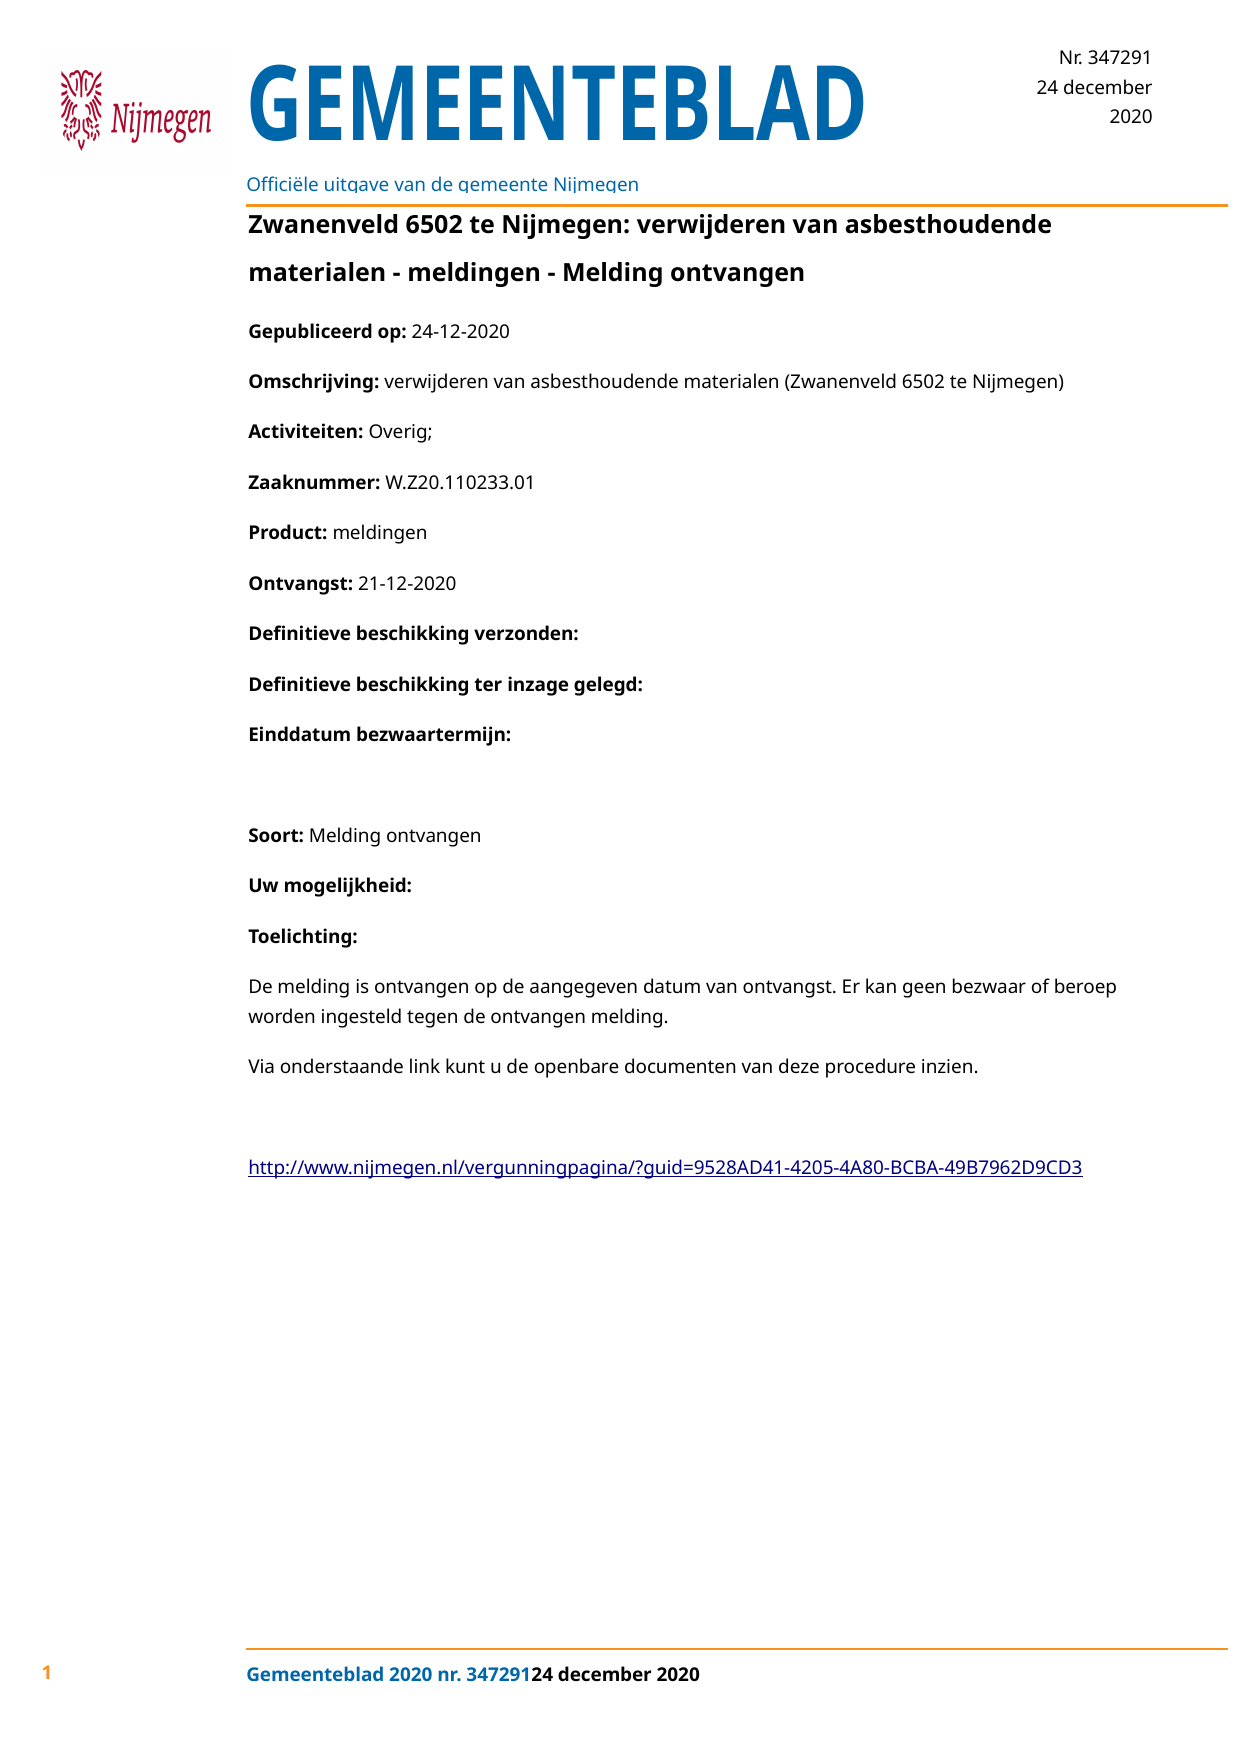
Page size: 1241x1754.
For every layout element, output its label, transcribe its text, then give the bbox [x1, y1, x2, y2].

text Soort: Melding ontvangen [248, 822, 1152, 848]
text Omschrijving: verwijderen van asbesthoudende materialen (Zwanenveld 6502 te Nijmegen) [248, 368, 1152, 394]
text Gepubliceerd op: 24-12-2020 [248, 318, 1152, 344]
text Zaaknummer: W.Z20.110233.01 [248, 469, 1152, 495]
text Activiteiten: Overig; [248, 419, 1152, 444]
text Definitieve beschikking ter inzage gelegd: [248, 671, 1152, 697]
text Via onderstaande link kunt u de openbare documenten van deze procedure inzien. [248, 1053, 1152, 1079]
text De melding is ontvangen op de aangegeven datum van ontvangst. Er kan geen bezwaar of beroep worden ingesteld tegen de ontvangen melding. [248, 973, 1152, 1029]
text Zwanenveld 6502 te Nijmegen: verwijderen van asbesthoudende materialen - meldingen - Melding ontvangen [248, 207, 1152, 288]
picture [41, 47, 231, 172]
text http://www.nijmegen.nl/vergunningpagina/?guid=9528AD41-4205-4A80-BCBA-49B7962D9CD3 [248, 1154, 1152, 1180]
text Definitieve beschikking verzonden: [248, 620, 1152, 646]
text Product: meldingen [248, 519, 1152, 545]
text Toelichting: [248, 923, 1152, 949]
text Uw mogelijkheid: [248, 872, 1152, 898]
text Ontvangst: 21-12-2020 [248, 570, 1152, 596]
text Einddatum bezwaartermijn: [248, 721, 1152, 747]
